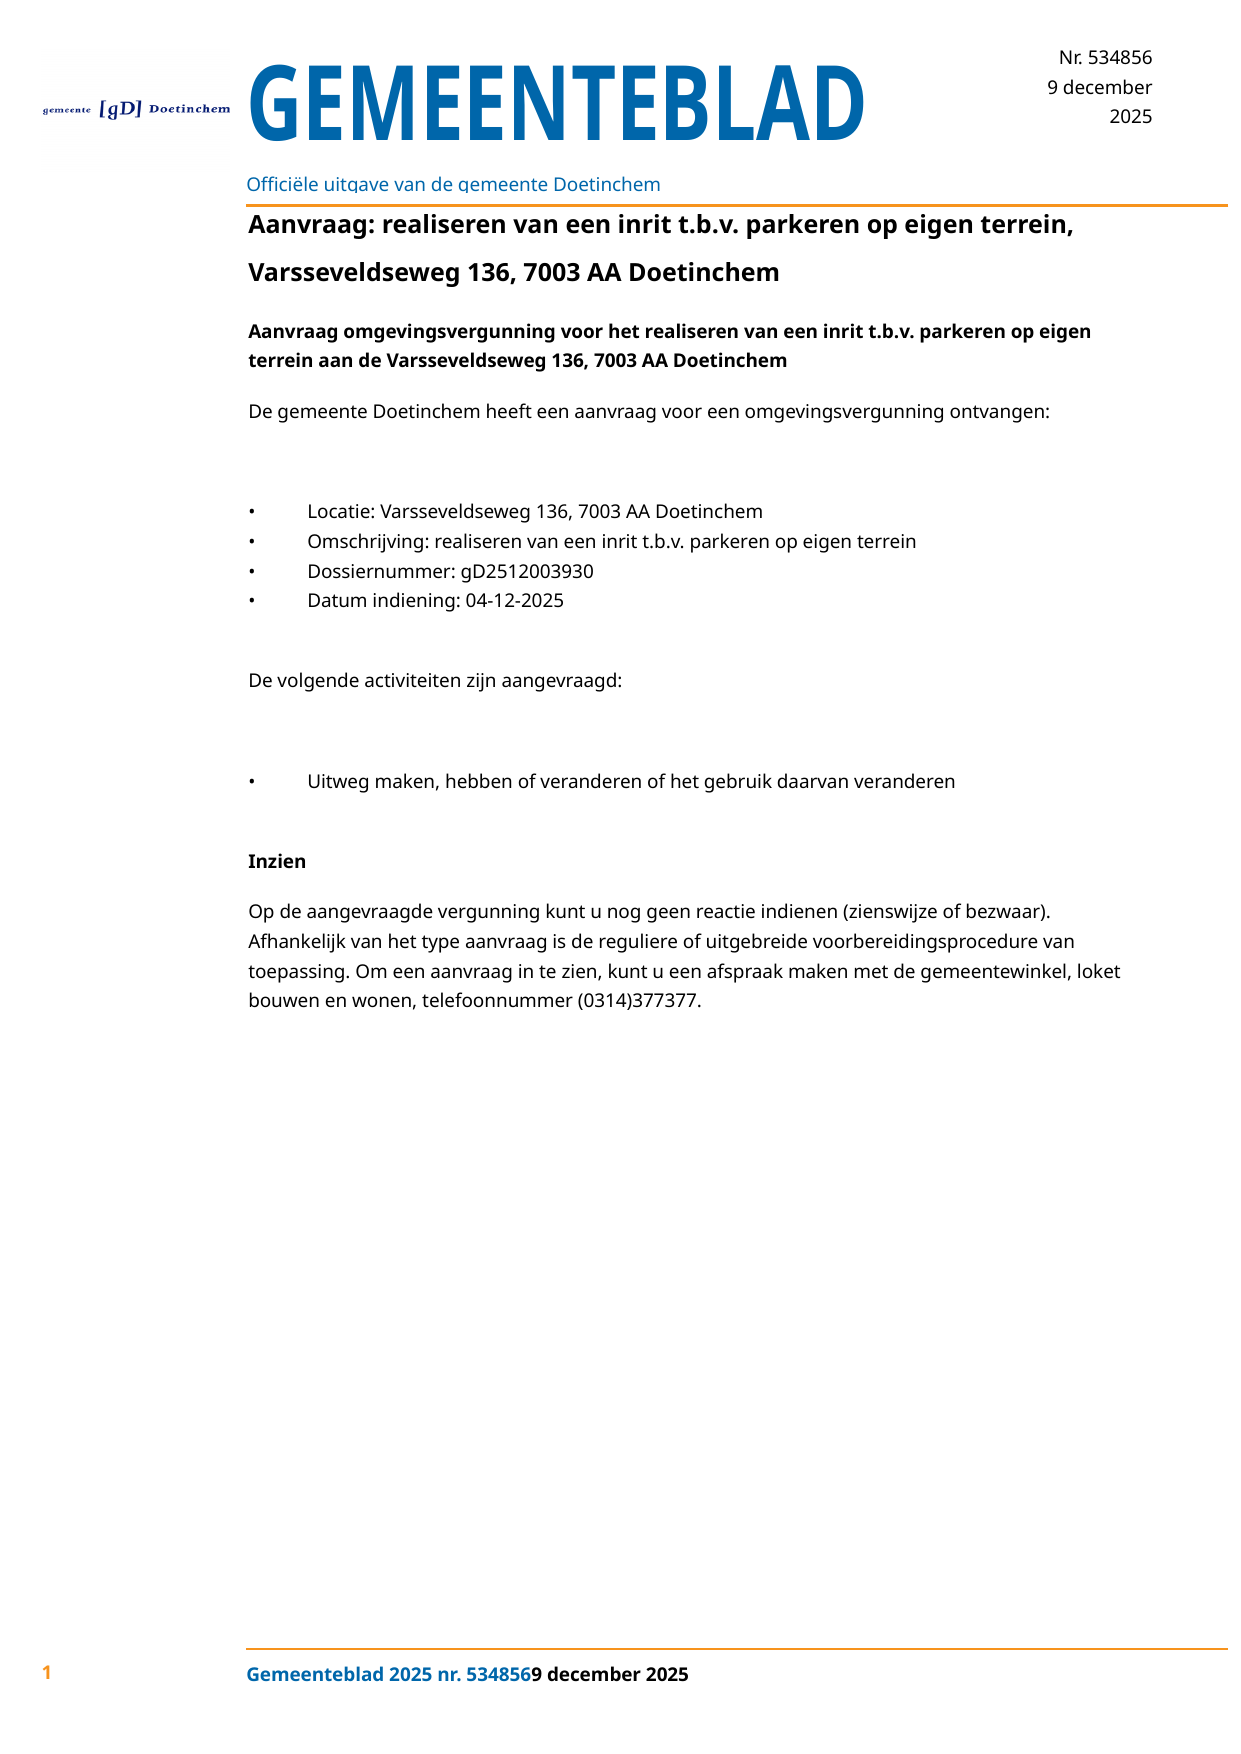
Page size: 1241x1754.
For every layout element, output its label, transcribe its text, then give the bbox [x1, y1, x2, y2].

text Inzien [248, 848, 1152, 874]
list Dossiernummer: gD2512003930 [248, 558, 1152, 584]
text Aanvraag: realiseren van een inrit t.b.v. parkeren op eigen terrein, Varsseveldseweg 136, 7003 AA Doetinchem [248, 207, 1152, 288]
text De gemeente Doetinchem heeft een aanvraag voor een omgevingsvergunning ontvangen: [248, 398, 1152, 424]
text De volgende activiteiten zijn aangevraagd: [248, 667, 1152, 693]
text Op de aangevraagde vergunning kunt u nog geen reactie indienen (zienswijze of bezwaar). Afhankelijk van het type aanvraag is de reguliere of uitgebreide voorbereidingsprocedure van toepassing. Om een aanvraag in te zien, kunt u een afspraak maken met de gemeentewinkel, loket bouwen en wonen, telefoonnummer (0314)377377. [248, 899, 1152, 1013]
picture [41, 47, 231, 172]
list Datum indiening: 04-12-2025 [248, 587, 1152, 613]
list Omschrijving: realiseren van een inrit t.b.v. parkeren op eigen terrein [248, 528, 1152, 554]
list Locatie: Varsseveldseweg 136, 7003 AA Doetinchem [248, 499, 1152, 524]
text Aanvraag omgevingsvergunning voor het realiseren van een inrit t.b.v. parkeren op eigen terrein aan de Varsseveldseweg 136, 7003 AA Doetinchem [248, 318, 1152, 373]
list Uitweg maken, hebben of veranderen of het gebruik daarvan veranderen [248, 768, 1152, 794]
